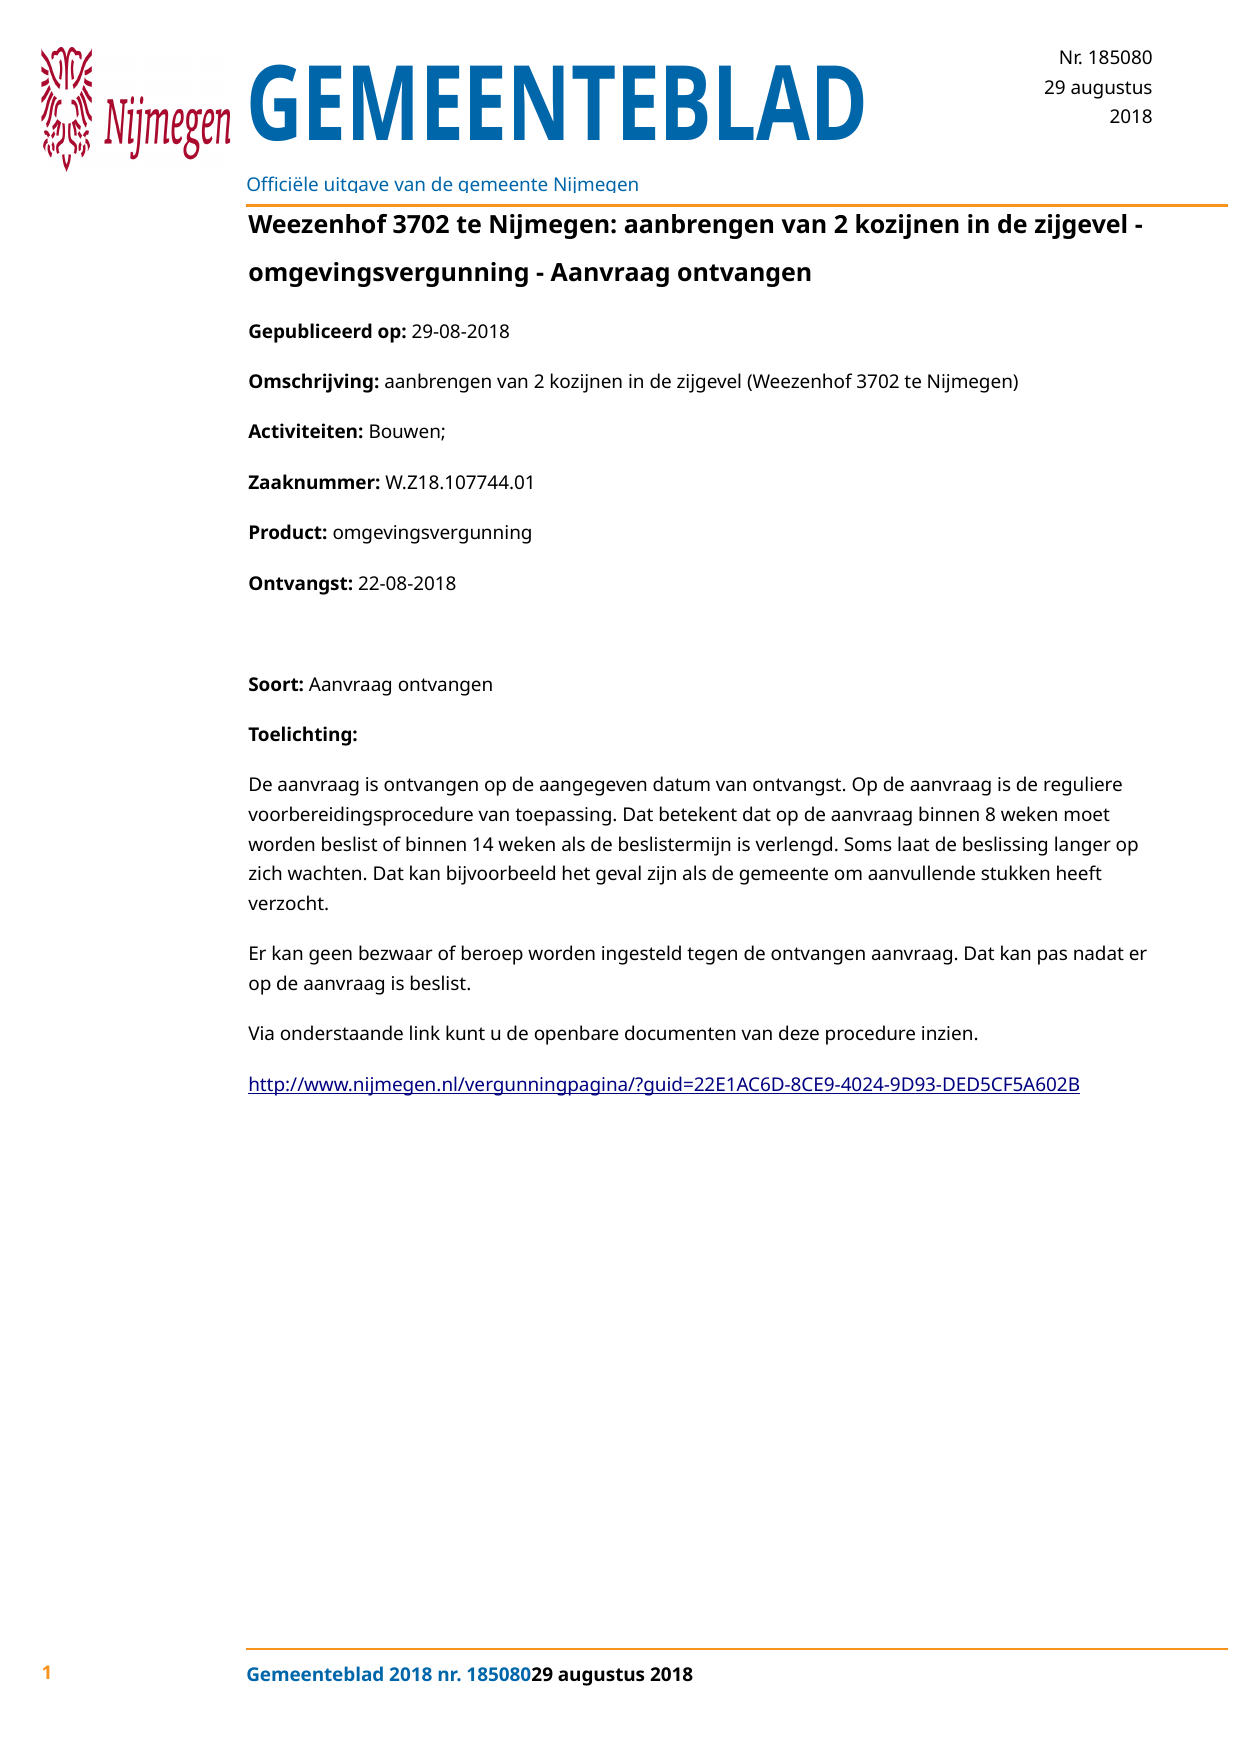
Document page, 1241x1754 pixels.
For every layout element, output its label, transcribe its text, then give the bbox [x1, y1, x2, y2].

text Activiteiten: Bouwen; [248, 419, 1152, 444]
text Soort: Aanvraag ontvangen [248, 671, 1152, 697]
text http://www.nijmegen.nl/vergunningpagina/?guid=22E1AC6D-8CE9-4024-9D93-DED5CF5A602B [248, 1071, 1152, 1097]
text Gepubliceerd op: 29-08-2018 [248, 318, 1152, 344]
text Zaaknummer: W.Z18.107744.01 [248, 469, 1152, 495]
text Er kan geen bezwaar of beroep worden ingesteld tegen de ontvangen aanvraag. Dat kan pas nadat er op de aanvraag is beslist. [248, 940, 1152, 996]
text Product: omgevingsvergunning [248, 519, 1152, 545]
text Via onderstaande link kunt u de openbare documenten van deze procedure inzien. [248, 1020, 1152, 1046]
text De aanvraag is ontvangen op de aangegeven datum van ontvangst. Op de aanvraag is de reguliere voorbereidingsprocedure van toepassing. Dat betekent dat op de aanvraag binnen 8 weken moet worden beslist of binnen 14 weken als de beslistermijn is verlengd. Soms laat de beslissing langer op zich wachten. Dat kan bijvoorbeeld het geval zijn als de gemeente om aanvullende stukken heeft verzocht. [248, 772, 1152, 916]
picture [41, 47, 231, 172]
text Ontvangst: 22-08-2018 [248, 570, 1152, 596]
text Weezenhof 3702 te Nijmegen: aanbrengen van 2 kozijnen in de zijgevel - omgevingsvergunning - Aanvraag ontvangen [248, 207, 1152, 288]
text Toelichting: [248, 721, 1152, 747]
text Omschrijving: aanbrengen van 2 kozijnen in de zijgevel (Weezenhof 3702 te Nijmegen) [248, 368, 1152, 394]
